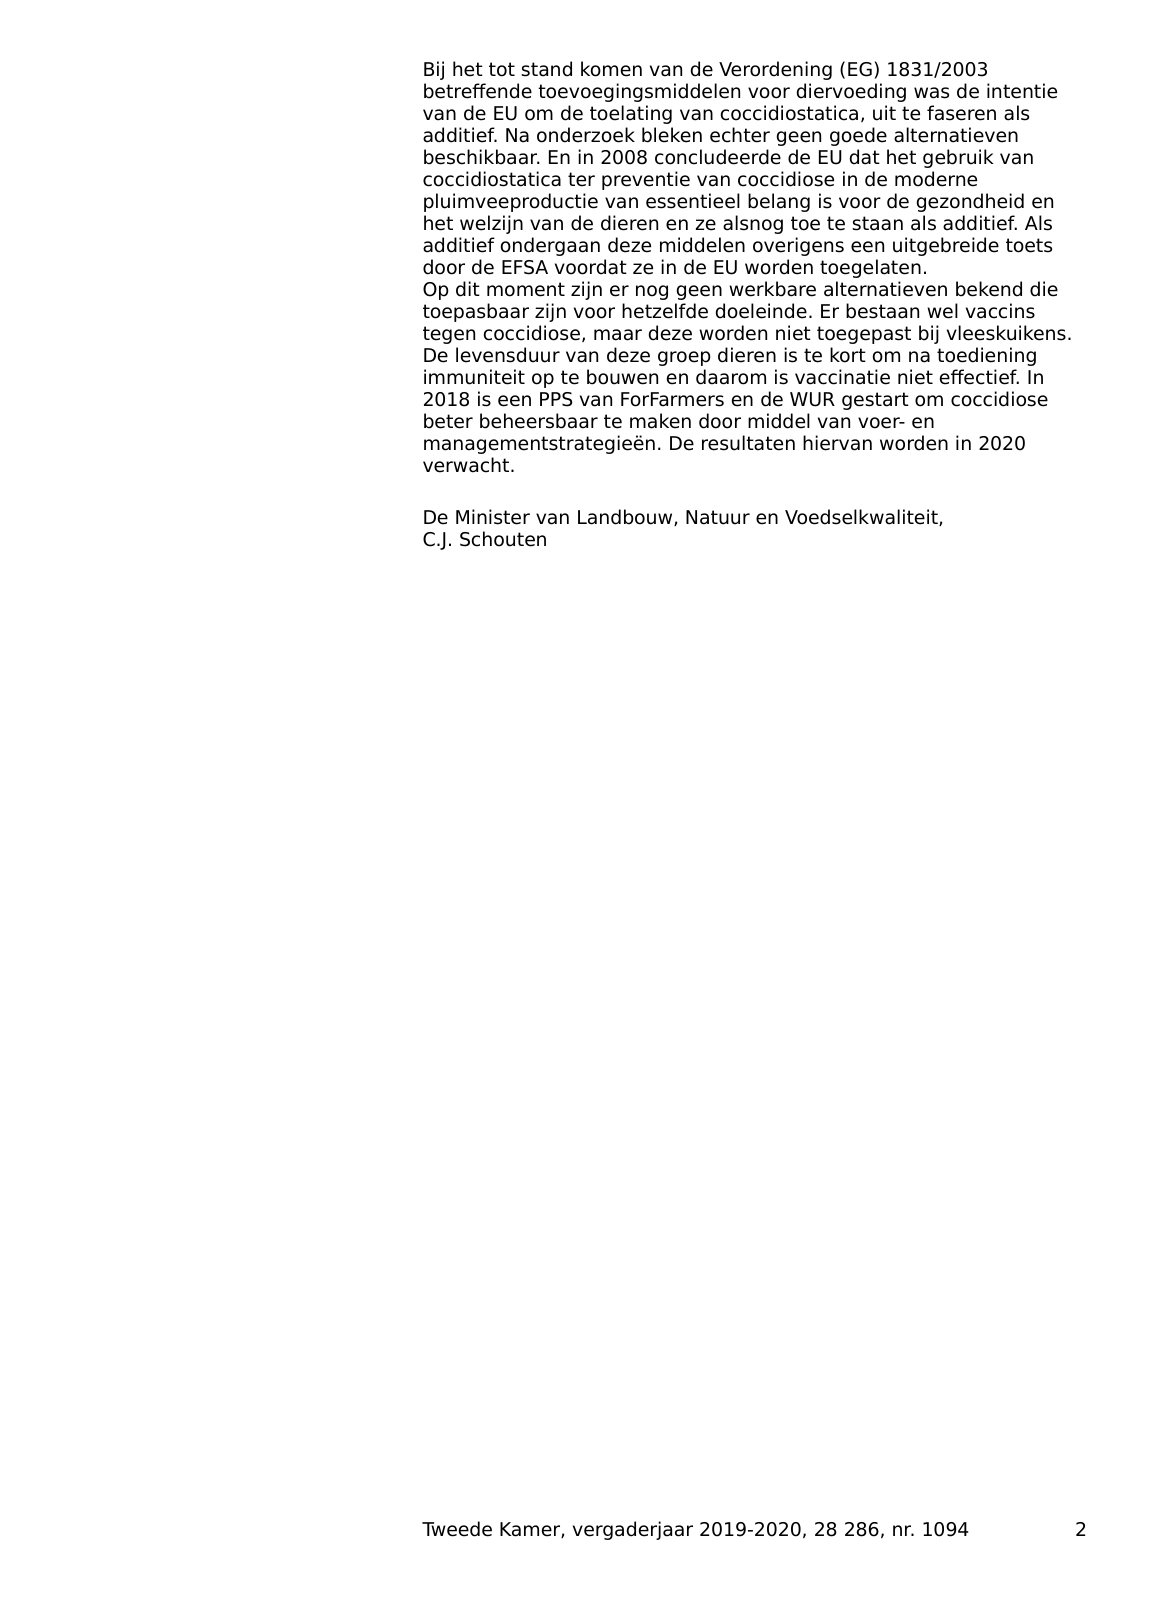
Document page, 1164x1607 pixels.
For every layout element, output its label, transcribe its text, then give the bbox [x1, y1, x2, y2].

text Bij het tot stand komen van de Verordening (EG) 1831/2003 betreffende toevoegingsmiddelen voor diervoeding was de intentie van de EU om de toelating van coccidiostatica, uit te faseren als additief. Na onderzoek bleken echter geen goede alternatieven beschikbaar. En in 2008 concludeerde de EU dat het gebruik van coccidiostatica ter preventie van coccidiose in de moderne pluimveeproductie van essentieel belang is voor de gezondheid en het welzijn van de dieren en ze alsnog toe te staan als additief. Als additief ondergaan deze middelen overigens een uitgebreide toets door de EFSA voordat ze in de EU worden toegelaten. [422, 59, 1087, 279]
text Op dit moment zijn er nog geen werkbare alternatieven bekend die toepasbaar zijn voor hetzelfde doeleinde. Er bestaan wel vaccins tegen coccidiose, maar deze worden niet toegepast bij vleeskuikens. De levensduur van deze groep dieren is te kort om na toediening immuniteit op te bouwen en daarom is vaccinatie niet effectief. In 2018 is een PPS van ForFarmers en de WUR gestart om coccidiose beter beheersbaar te maken door middel van voer- en managementstrategieën. De resultaten hiervan worden in 2020 verwacht. [422, 279, 1087, 477]
text De Minister van Landbouw, Natuur en Voedselkwaliteit, C.J. Schouten [422, 507, 1087, 551]
